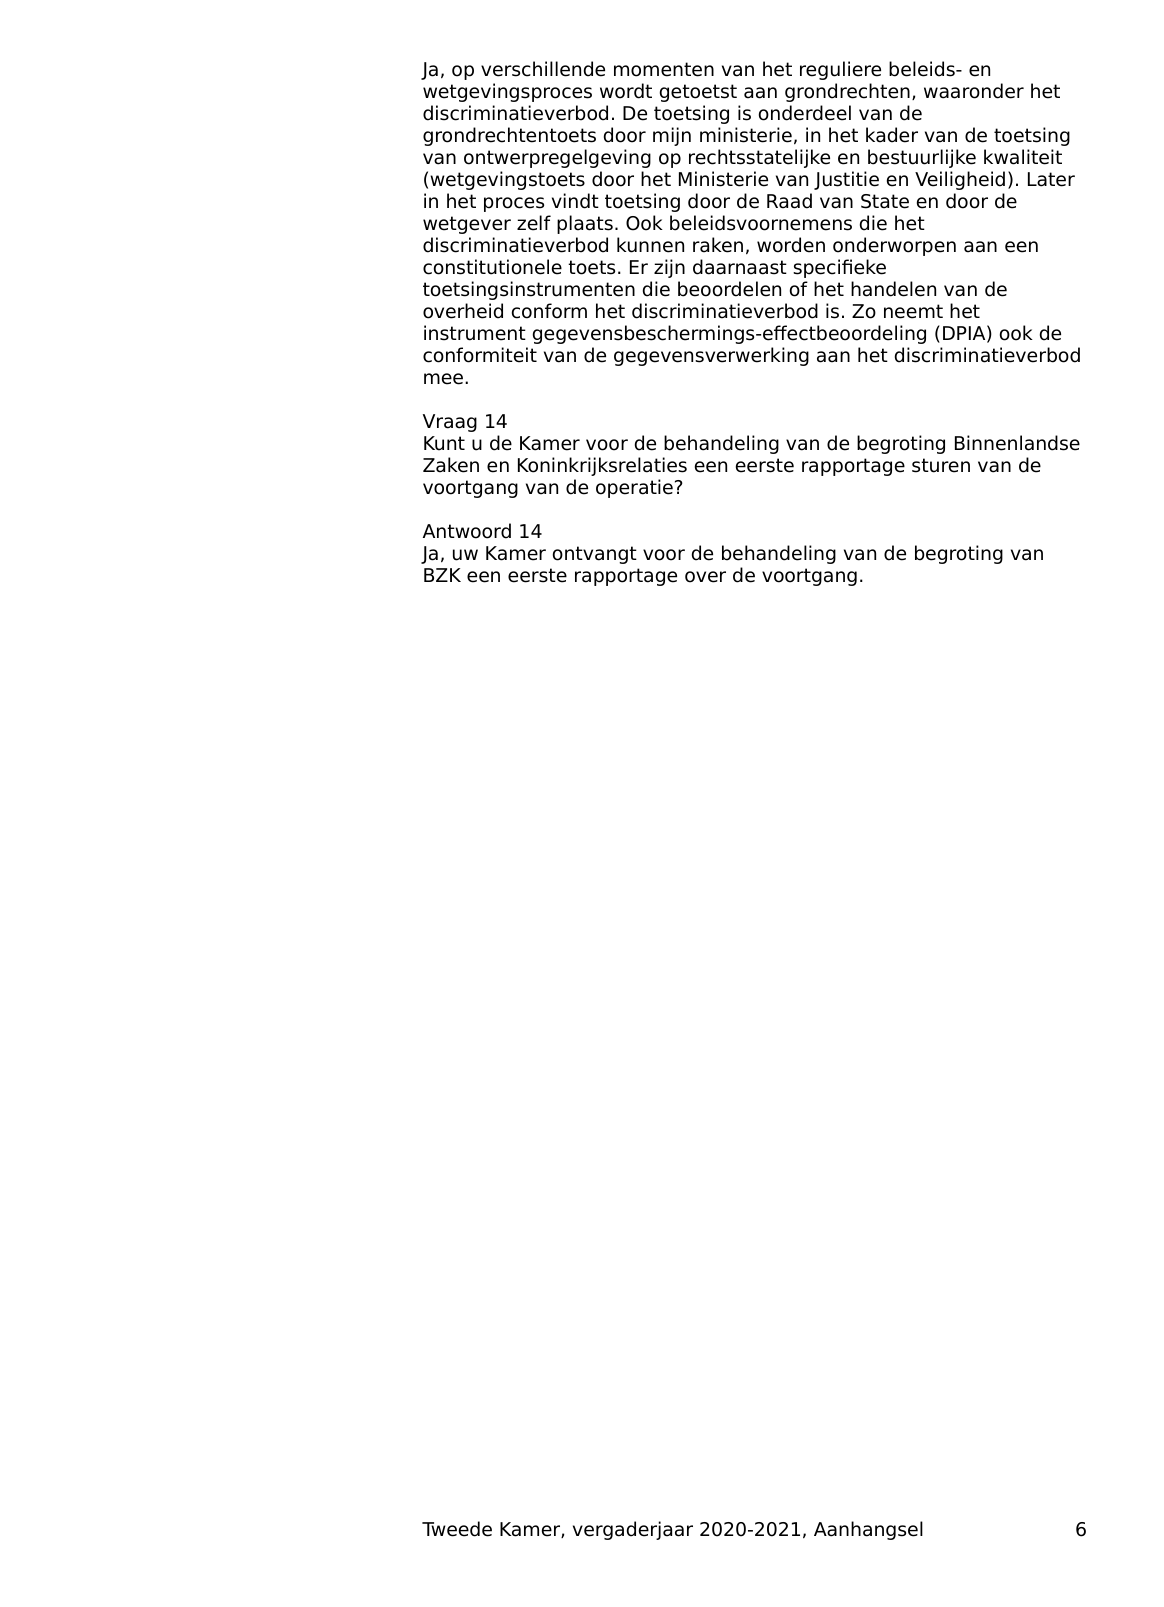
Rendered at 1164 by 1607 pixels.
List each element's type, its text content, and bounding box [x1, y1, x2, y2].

text Kunt u de Kamer voor de behandeling van de begroting Binnenlandse Zaken en Koninkrijksrelaties een eerste rapportage sturen van de voortgang van de operatie? [422, 433, 1087, 499]
text Vraag 14 [422, 411, 1087, 433]
text Ja, op verschillende momenten van het reguliere beleids- en wetgevingsproces wordt getoetst aan grondrechten, waaronder het discriminatieverbod. De toetsing is onderdeel van de grondrechtentoets door mijn ministerie, in het kader van de toetsing van ontwerpregelgeving op rechtsstatelijke en bestuurlijke kwaliteit (wetgevingstoets door het Ministerie van Justitie en Veiligheid). Later in het proces vindt toetsing door de Raad van State en door de wetgever zelf plaats. Ook beleidsvoornemens die het discriminatieverbod kunnen raken, worden onderworpen aan een constitutionele toets. Er zijn daarnaast specifieke toetsingsinstrumenten die beoordelen of het handelen van de overheid conform het discriminatieverbod is. Zo neemt het instrument gegevensbeschermings-effectbeoordeling (DPIA) ook de conformiteit van de gegevensverwerking aan het discriminatieverbod mee. [422, 59, 1087, 389]
text Antwoord 14 [422, 521, 1087, 543]
text Ja, uw Kamer ontvangt voor de behandeling van de begroting van BZK een eerste rapportage over de voortgang. [422, 543, 1087, 587]
